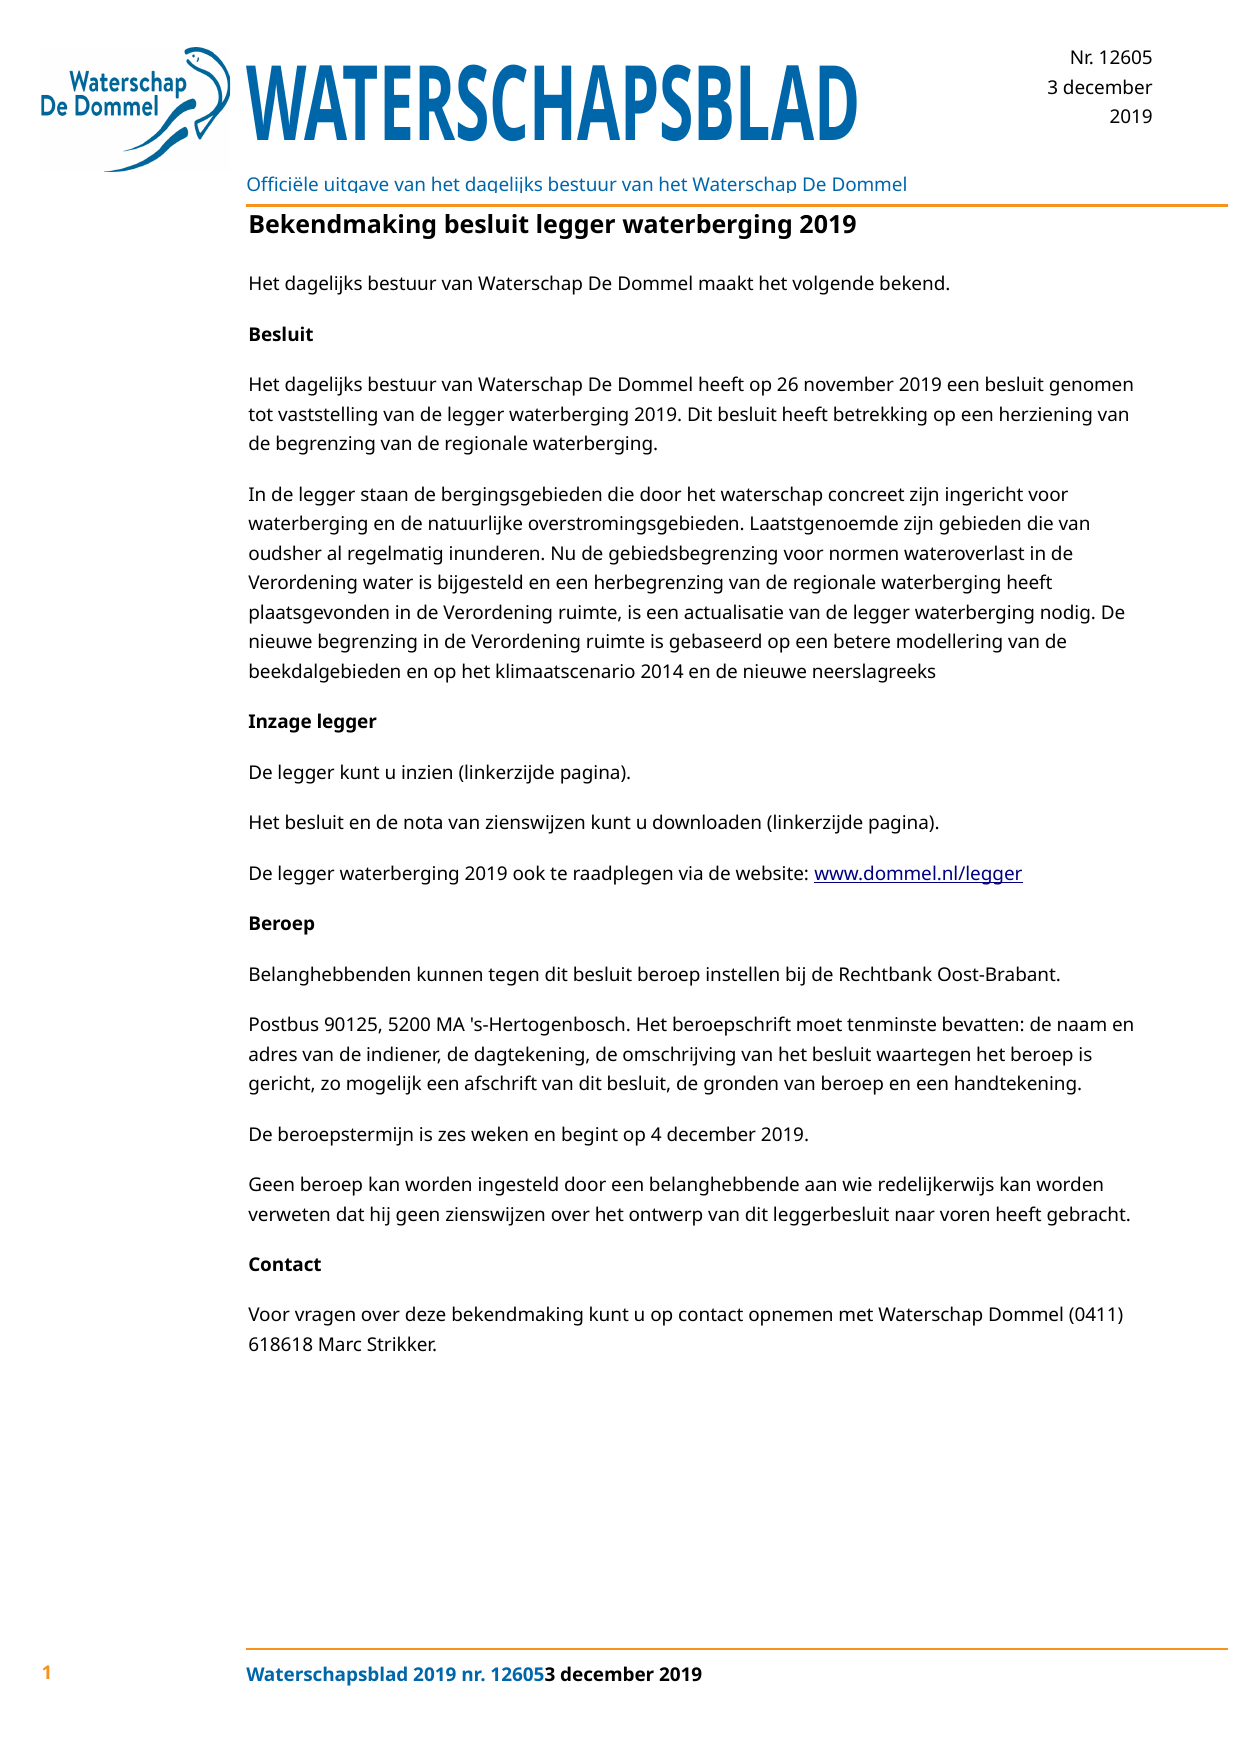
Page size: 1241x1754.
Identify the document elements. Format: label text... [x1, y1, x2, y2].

text Bekendmaking besluit legger waterberging 2019 [248, 207, 1152, 241]
picture [45, 99, 51, 111]
text Postbus 90125, 5200 MA 's-Hertogenbosch. Het beroepschrift moet tenminste bevatten: de naam en adres van de indiener, de dagtekening, de omschrijving van het besluit waartegen het beroep is gericht, zo mogelijk een afschrift van dit besluit, de gronden van beroep en een handtekening. [248, 1011, 1152, 1096]
text Voor vragen over deze bekendmaking kunt u op contact opnemen met Waterschap Dommel (0411) 618618 Marc Strikker. [248, 1302, 1152, 1357]
text Het besluit en de nota van zienswijzen kunt u downloaden (linkerzijde pagina). [248, 809, 1152, 835]
text Belanghebbenden kunnen tegen dit besluit beroep instellen bij de Rechtbank Oost-Brabant. [248, 961, 1152, 986]
text Het dagelijks bestuur van Waterschap De Dommel heeft op 26 november 2019 een besluit genomen tot vaststelling van de legger waterberging 2019. Dit besluit heeft betrekking op een herziening van de begrenzing van de regionale waterberging. [248, 371, 1152, 456]
text Inzage legger [248, 709, 1152, 734]
text De legger waterberging 2019 ook te raadplegen via de website: www.dommel.nl/legger [248, 860, 1152, 886]
text De legger kunt u inzien (linkerzijde pagina). [248, 759, 1152, 785]
text Beroep [248, 910, 1152, 936]
text Besluit [248, 321, 1152, 346]
text Contact [248, 1251, 1152, 1277]
text Geen beroep kan worden ingesteld door een belanghebbende aan wie redelijkerwijs kan worden verweten dat hij geen zienswijzen over het ontwerp van dit leggerbesluit naar voren heeft gebracht. [248, 1171, 1152, 1226]
picture [198, 118, 210, 131]
text Het dagelijks bestuur van Waterschap De Dommel maakt het volgende bekend. [248, 270, 1152, 296]
text De beroepstermijn is zes weken en begint op 4 december 2019. [248, 1121, 1152, 1146]
picture [41, 47, 231, 172]
picture [204, 47, 231, 76]
text In de legger staan de bergingsgebieden die door het waterschap concreet zijn ingericht voor waterberging en de natuurlijke overstromingsgebieden. Laatstgenoemde zijn gebieden die van oudsher al regelmatig inunderen. Nu de gebiedsbegrenzing voor normen wateroverlast in de Verordening water is bijgesteld en een herbegrenzing van de regionale waterberging heeft plaatsgevonden in de Verordening ruimte, is een actualisatie van de legger waterberging nodig. De nieuwe begrenzing in de Verordening ruimte is gebaseerd op een betere modellering van de beekdalgebieden en op het klimaatscenario 2014 en de nieuwe neerslagreeks [248, 481, 1152, 684]
